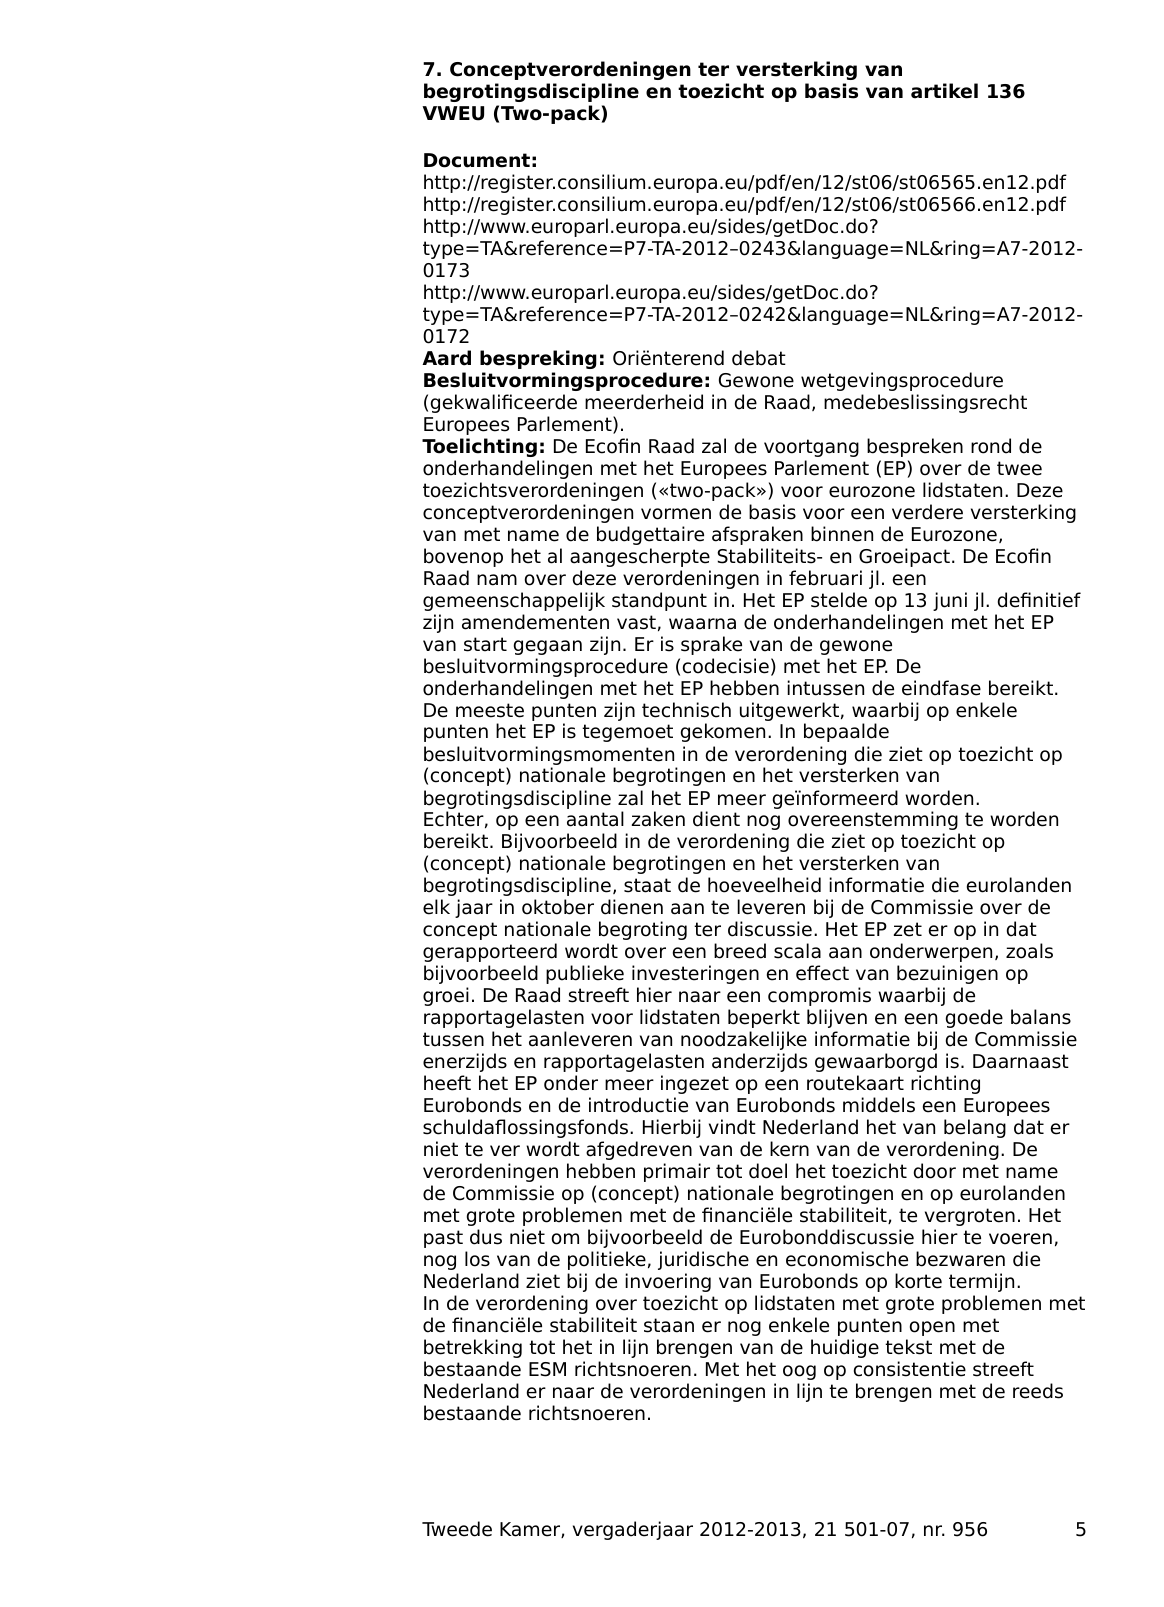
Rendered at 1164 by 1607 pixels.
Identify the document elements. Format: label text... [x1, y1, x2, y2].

text Toelichting: De Ecofin Raad zal de voortgang bespreken rond de onderhandelingen met het Europees Parlement (EP) over de twee toezichtsverordeningen («two-pack») voor eurozone lidstaten. Deze conceptverordeningen vormen de basis voor een verdere versterking van met name de budgettaire afspraken binnen de Eurozone, bovenop het al aangescherpte Stabiliteits- en Groeipact. De Ecofin Raad nam over deze verordeningen in februari jl. een gemeenschappelijk standpunt in. Het EP stelde op 13 juni jl. definitief zijn amendementen vast, waarna de onderhandelingen met het EP van start gegaan zijn. Er is sprake van de gewone besluitvormingsprocedure (codecisie) met het EP. De onderhandelingen met het EP hebben intussen de eindfase bereikt. De meeste punten zijn technisch uitgewerkt, waarbij op enkele punten het EP is tegemoet gekomen. In bepaalde besluitvormingsmomenten in de verordening die ziet op toezicht op (concept) nationale begrotingen en het versterken van begrotingsdiscipline zal het EP meer geïnformeerd worden. [422, 436, 1087, 809]
text Besluitvormingsprocedure: Gewone wetgevingsprocedure (gekwalificeerde meerderheid in de Raad, medebeslissingsrecht Europees Parlement). [422, 370, 1087, 436]
text http://register.consilium.europa.eu/pdf/en/12/st06/st06565.en12.pdf [422, 172, 1087, 194]
text Echter, op een aantal zaken dient nog overeenstemming te worden bereikt. Bijvoorbeeld in de verordening die ziet op toezicht op (concept) nationale begrotingen en het versterken van begrotingsdiscipline, staat de hoeveelheid informatie die eurolanden elk jaar in oktober dienen aan te leveren bij de Commissie over de concept nationale begroting ter discussie. Het EP zet er op in dat gerapporteerd wordt over een breed scala aan onderwerpen, zoals bijvoorbeeld publieke investeringen en effect van bezuinigen op groei. De Raad streeft hier naar een compromis waarbij de rapportagelasten voor lidstaten beperkt blijven en een goede balans tussen het aanleveren van noodzakelijke informatie bij de Commissie enerzijds en rapportagelasten anderzijds gewaarborgd is. Daarnaast heeft het EP onder meer ingezet op een routekaart richting Eurobonds en de introductie van Eurobonds middels een Europees schuldaflossingsfonds. Hierbij vindt Nederland het van belang dat er niet te ver wordt afgedreven van de kern van de verordening. De verordeningen hebben primair tot doel het toezicht door met name de Commissie op (concept) nationale begrotingen en op eurolanden met grote problemen met de financiële stabiliteit, te vergroten. Het past dus niet om bijvoorbeeld de Eurobonddiscussie hier te voeren, nog los van de politieke, juridische en economische bezwaren die Nederland ziet bij de invoering van Eurobonds op korte termijn. [422, 809, 1087, 1293]
text Aard bespreking: Oriënterend debat [422, 348, 1087, 370]
text In de verordening over toezicht op lidstaten met grote problemen met de financiële stabiliteit staan er nog enkele punten open met betrekking tot het in lijn brengen van de huidige tekst met de bestaande ESM richtsnoeren. Met het oog op consistentie streeft Nederland er naar de verordeningen in lijn te brengen met de reeds bestaande richtsnoeren. [422, 1293, 1087, 1425]
text http://www.europarl.europa.eu/sides/getDoc.do?type=TA&reference=P7-TA-2012–0243&language=NL&ring=A7-2012-0173 [422, 216, 1087, 282]
subtitle 7. Conceptverordeningen ter versterking van begrotingsdiscipline en toezicht op basis van artikel 136 VWEU (Two-pack) [422, 59, 1087, 125]
text http://www.europarl.europa.eu/sides/getDoc.do?type=TA&reference=P7-TA-2012–0242&language=NL&ring=A7-2012-0172 [422, 282, 1087, 348]
text Document: [422, 150, 1087, 172]
text http://register.consilium.europa.eu/pdf/en/12/st06/st06566.en12.pdf [422, 194, 1087, 216]
